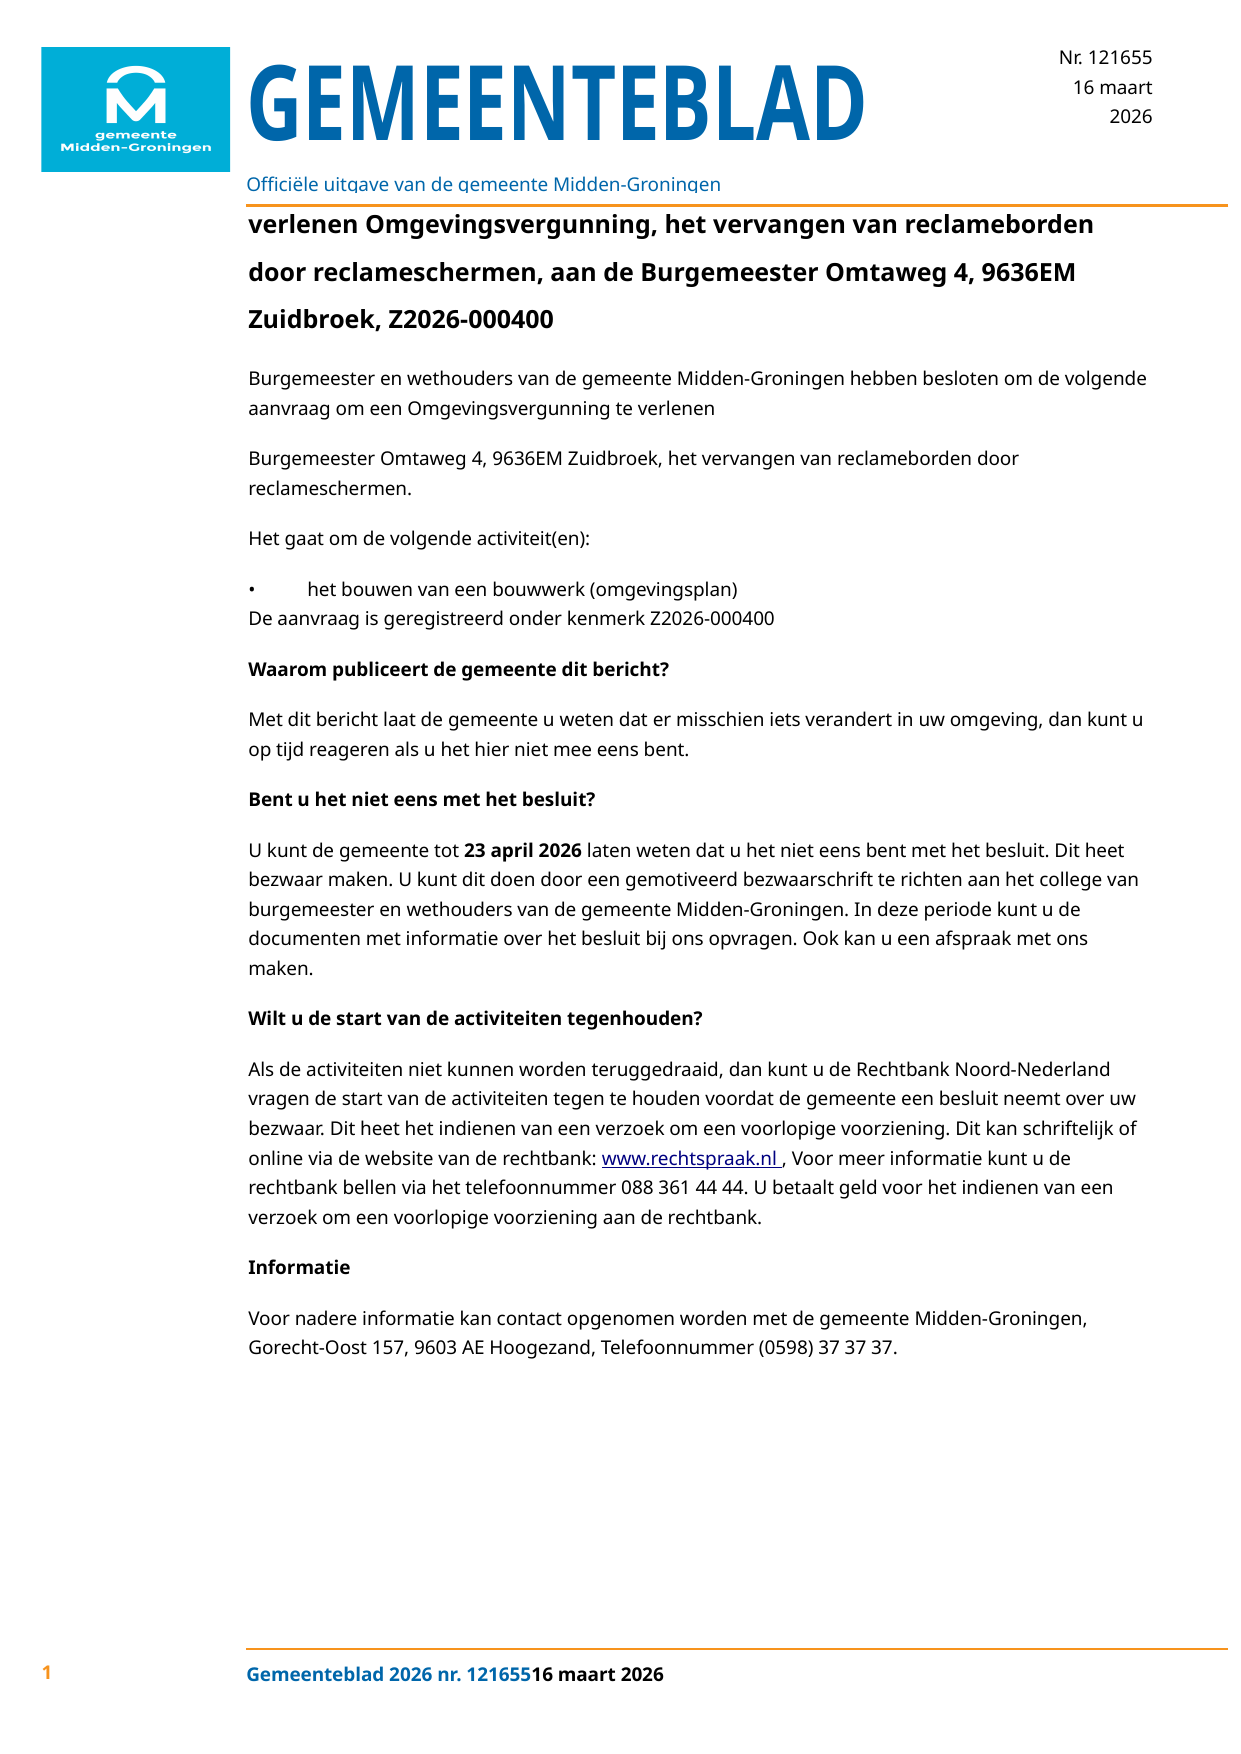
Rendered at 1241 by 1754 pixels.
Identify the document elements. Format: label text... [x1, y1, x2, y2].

text verlenen Omgevingsvergunning, het vervangen van reclameborden door reclameschermen, aan de Burgemeester Omtaweg 4, 9636EM Zuidbroek, Z2026-000400 [248, 207, 1152, 336]
text Het gaat om de volgende activiteit(en): [248, 526, 1152, 551]
text Burgemeester Omtaweg 4, 9636EM Zuidbroek, het vervangen van reclameborden door reclameschermen. [248, 446, 1152, 501]
text Burgemeester en wethouders van de gemeente Midden-Groningen hebben besloten om de volgende aanvraag om een Omgevingsvergunning te verlenen [248, 366, 1152, 421]
list het bouwen van een bouwwerk (omgevingsplan) [248, 576, 1152, 602]
text Als de activiteiten niet kunnen worden teruggedraaid, dan kunt u de Rechtbank Noord-Nederland vragen de start van de activiteiten tegen te houden voordat de gemeente een besluit neemt over uw bezwaar. Dit heet het indienen van een verzoek om een voorlopige voorziening. Dit kan schriftelijk of online via de website van de rechtbank: www.rechtspraak.nl , Voor meer informatie kunt u de rechtbank bellen via het telefoonnummer 088 361 44 44. U betaalt geld voor het indienen van een verzoek om een voorlopige voorziening aan de rechtbank. [248, 1056, 1152, 1229]
picture [184, 146, 190, 153]
text U kunt de gemeente tot 23 april 2026 laten weten dat u het niet eens bent met het besluit. Dit heet bezwaar maken. U kunt dit doen door een gemotiveerd bezwaarschrift te richten aan het college van burgemeester en wethouders van de gemeente Midden-Groningen. In deze periode kunt u de documenten met informatie over het besluit bij ons opvragen. Ook kan u een afspraak met ons maken. [248, 837, 1152, 981]
text Met dit bericht laat de gemeente u weten dat er misschien iets verandert in uw omgeving, dan kunt u op tijd reageren als u het hier niet mee eens bent. [248, 706, 1152, 762]
text Bent u het niet eens met het besluit? [248, 786, 1152, 812]
text Informatie [248, 1254, 1152, 1280]
picture [108, 66, 164, 82]
picture [107, 89, 165, 122]
text Wilt u de start van de activiteiten tegenhouden? [248, 1006, 1152, 1031]
text De aanvraag is geregistreerd onder kenmerk Z2026-000400 [248, 606, 1152, 631]
text Waarom publiceert de gemeente dit bericht? [248, 656, 1152, 682]
text Voor nadere informatie kan contact opgenomen worden met de gemeente Midden-Groningen, Gorecht-Oost 157, 9603 AE Hoogezand, Telefoonnummer (0598) 37 37 37. [248, 1305, 1152, 1360]
